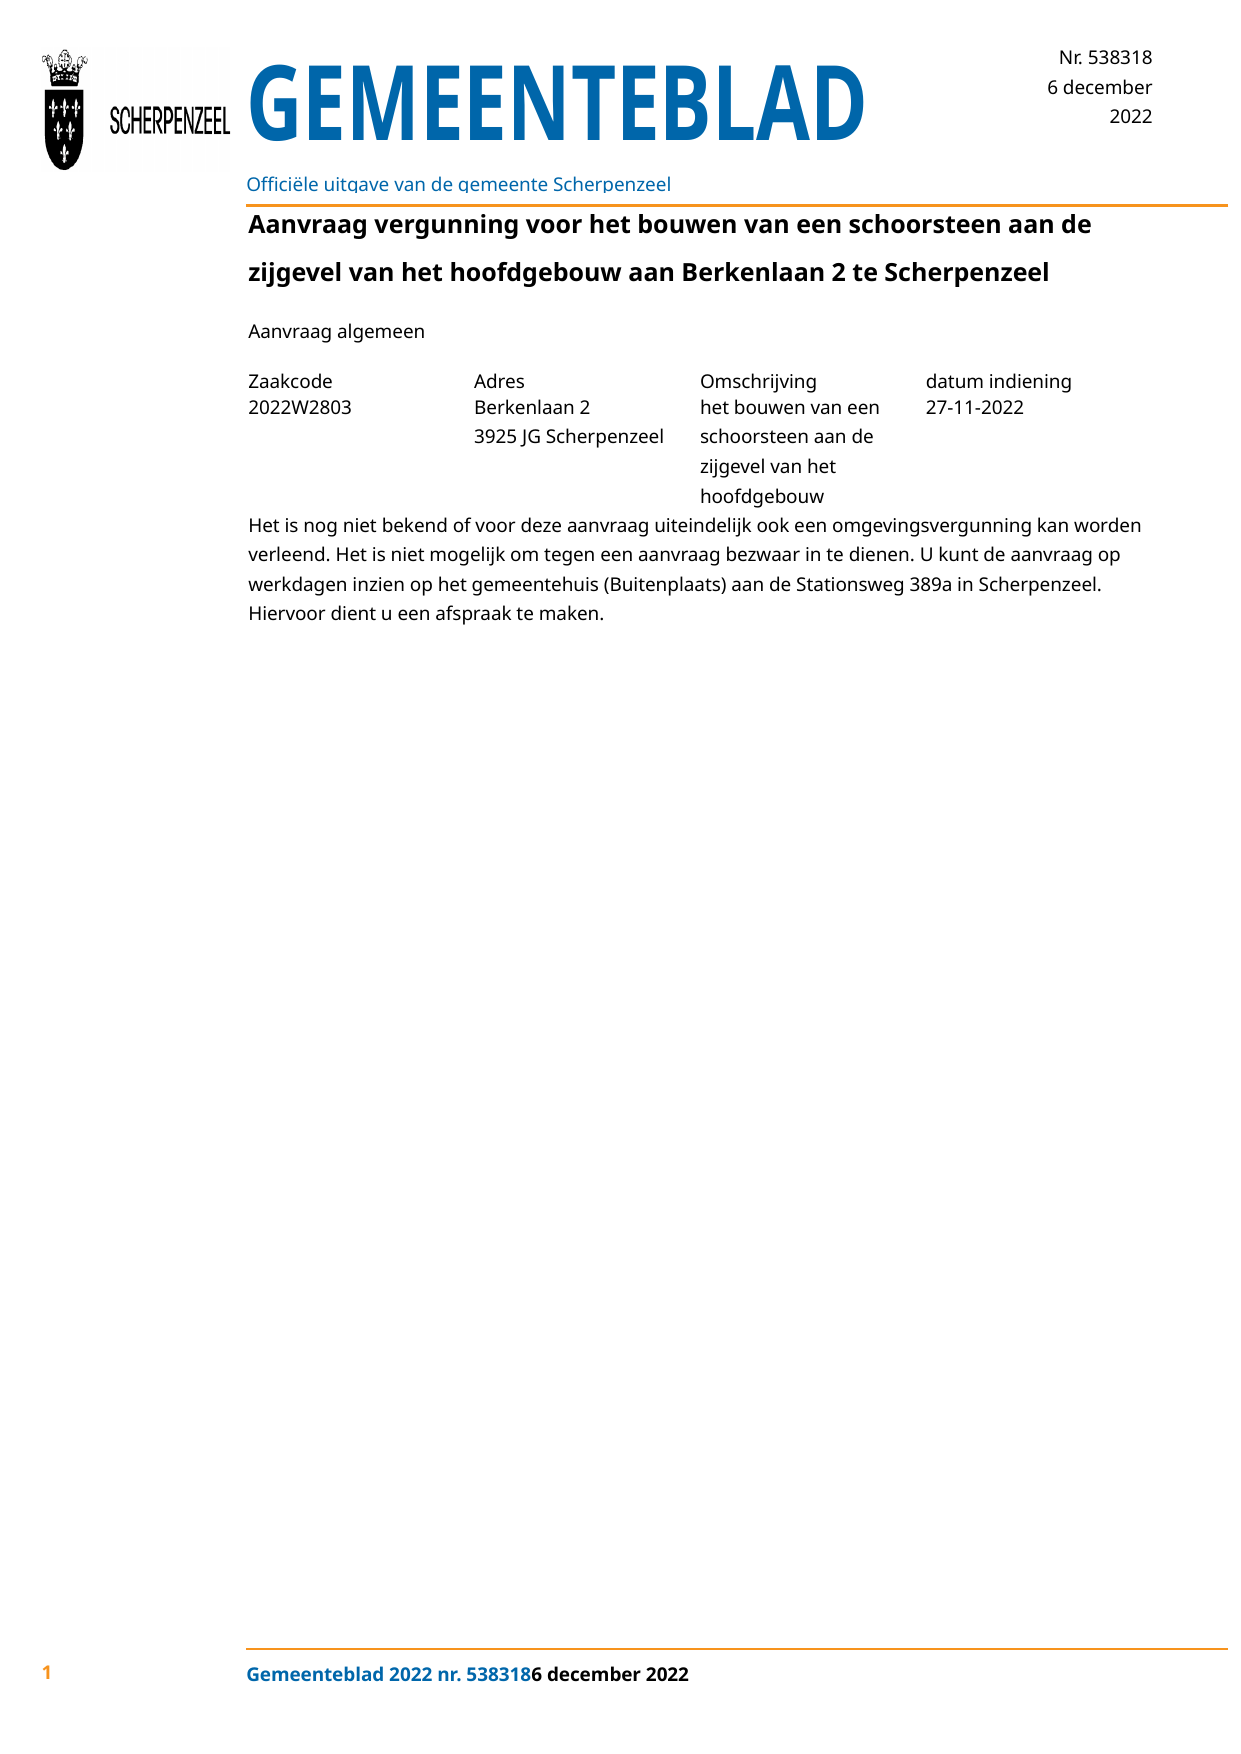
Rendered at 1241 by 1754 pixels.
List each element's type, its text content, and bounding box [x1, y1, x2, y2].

table_cell Berkenlaan 2 3925 JG Scherpenzeel [474, 394, 700, 509]
picture [41, 47, 231, 172]
text Het is nog niet bekend of voor deze aanvraag uiteindelijk ook een omgevingsvergunning kan worden verleend. Het is niet mogelijk om tegen een aanvraag bezwaar in te dienen. U kunt de aanvraag op werkdagen inzien op het gemeentehuis (Buitenplaats) aan de Stationsweg 389a in Scherpenzeel. Hiervoor dient u een afspraak te maken. [248, 512, 1152, 626]
text Aanvraag algemeen [248, 318, 1152, 344]
table_cell 2022W2803 [248, 394, 474, 509]
table_header datum indiening [926, 369, 1152, 394]
table_header Adres [474, 369, 700, 394]
table_cell 27-11-2022 [926, 394, 1152, 509]
text Aanvraag vergunning voor het bouwen van een schoorsteen aan de zijgevel van het hoofdgebouw aan Berkenlaan 2 te Scherpenzeel [248, 207, 1152, 288]
table_header Omschrijving [700, 369, 926, 394]
table_header Zaakcode [248, 369, 474, 394]
table_cell het bouwen van een schoorsteen aan de zijgevel van het hoofdgebouw [700, 394, 926, 509]
